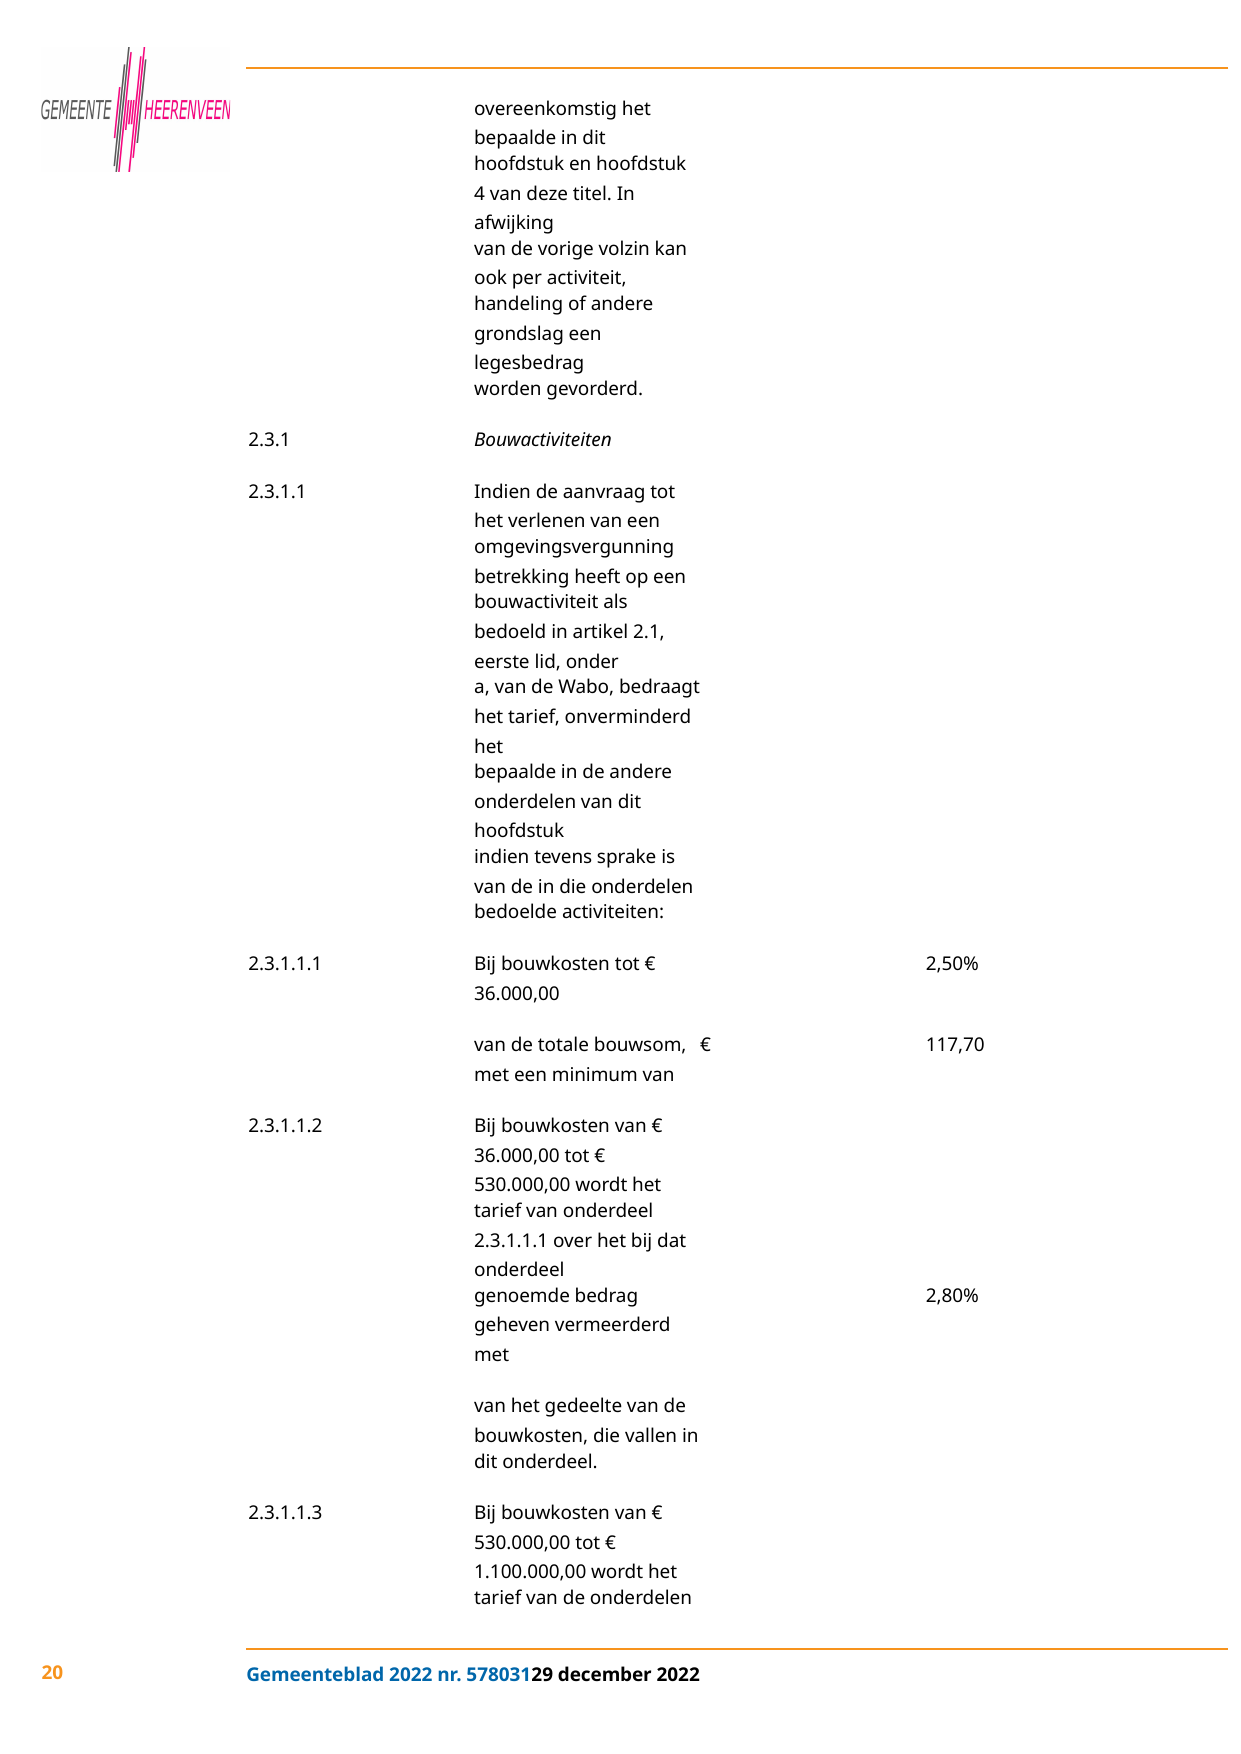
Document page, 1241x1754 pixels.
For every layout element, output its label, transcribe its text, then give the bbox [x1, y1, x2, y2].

table_cell 2.3.1 [248, 427, 474, 452]
table_cell [926, 1500, 1152, 1584]
table_cell [700, 375, 926, 401]
table_cell genoemde bedrag geheven vermeerderd met [474, 1282, 700, 1367]
table_cell worden gevorderd. [474, 375, 700, 401]
table_cell [926, 1197, 1152, 1282]
table_cell Bij bouwkosten van € 530.000,00 tot € 1.100.000,00 wordt het [474, 1500, 700, 1584]
table_cell [248, 589, 474, 674]
table_cell [700, 674, 926, 758]
table_cell a, van de Wabo, bedraagt het tarief, onverminderd het [474, 674, 700, 758]
table_cell 117,70 [926, 1031, 1152, 1087]
table_cell [926, 290, 1152, 375]
table_cell [926, 925, 1152, 950]
table_cell hoofdstuk en hoofdstuk 4 van deze titel. In afwijking [474, 150, 700, 235]
table_cell [926, 235, 1152, 290]
table_cell van de totale bouwsom, met een minimum van [474, 1031, 700, 1087]
table_cell [700, 950, 926, 1006]
table_cell [248, 1031, 474, 1087]
table_cell [700, 290, 926, 375]
table_cell [700, 1087, 926, 1112]
table_cell [474, 1006, 700, 1031]
table_cell [926, 1087, 1152, 1112]
table_cell [700, 1474, 926, 1499]
table_cell [700, 589, 926, 674]
table_cell van het gedeelte van de bouwkosten, die vallen in [474, 1393, 700, 1448]
table_cell van de vorige volzin kan ook per activiteit, [474, 235, 700, 290]
table_cell [248, 1474, 474, 1499]
table_cell Bouwactiviteiten [474, 427, 700, 452]
table_cell [248, 1584, 474, 1610]
table_cell [248, 1393, 474, 1448]
table_cell [700, 1500, 926, 1584]
table_cell [700, 453, 926, 478]
table_cell [700, 844, 926, 899]
table_cell tarief van onderdeel 2.3.1.1.1 over het bij dat onderdeel [474, 1197, 700, 1282]
table_cell [248, 235, 474, 290]
table_cell [926, 534, 1152, 589]
table_cell [700, 1197, 926, 1282]
table_cell [248, 1197, 474, 1282]
table_cell [248, 150, 474, 235]
table_cell [700, 427, 926, 452]
table_cell [926, 401, 1152, 427]
table_cell [926, 1367, 1152, 1393]
table_cell [248, 1006, 474, 1031]
table_cell [248, 1448, 474, 1474]
table_cell [926, 478, 1152, 533]
table_cell indien tevens sprake is van de in die onderdelen [474, 844, 700, 899]
table_cell [700, 1112, 926, 1197]
table_cell overeenkomstig het bepaalde in dit [474, 95, 700, 150]
table_cell [248, 95, 474, 150]
table_cell [248, 290, 474, 375]
table_cell [700, 478, 926, 533]
table_cell [700, 1282, 926, 1367]
table_cell [926, 674, 1152, 758]
table_cell [926, 899, 1152, 924]
table_cell [700, 95, 926, 150]
table_cell tarief van de onderdelen [474, 1584, 700, 1610]
table_cell [248, 759, 474, 843]
table_cell [248, 925, 474, 950]
table_cell bouwactiviteit als bedoeld in artikel 2.1, eerste lid, onder [474, 589, 700, 674]
table_cell Indien de aanvraag tot het verlenen van een [474, 478, 700, 533]
table_cell [926, 453, 1152, 478]
table_cell [474, 925, 700, 950]
table_cell [926, 375, 1152, 401]
table_cell [700, 534, 926, 589]
table_cell omgevingsvergunning betrekking heeft op een [474, 534, 700, 589]
table_cell [248, 899, 474, 924]
table_cell [248, 453, 474, 478]
table_cell [248, 534, 474, 589]
table_cell [700, 925, 926, 950]
table_cell [700, 1006, 926, 1031]
table_cell bepaalde in de andere onderdelen van dit hoofdstuk [474, 759, 700, 843]
table_cell [700, 1448, 926, 1474]
table_cell [474, 1474, 700, 1499]
table_cell bedoelde activiteiten: [474, 899, 700, 924]
table_cell [926, 1474, 1152, 1499]
table_cell [248, 1282, 474, 1367]
table_cell € [700, 1031, 926, 1087]
table_cell 2.3.1.1.2 [248, 1112, 474, 1197]
table_cell [926, 95, 1152, 150]
table_cell [700, 401, 926, 427]
table_cell [700, 1393, 926, 1448]
table_cell [926, 1448, 1152, 1474]
table_cell [926, 589, 1152, 674]
table_cell [926, 759, 1152, 843]
table_cell [248, 1087, 474, 1112]
table_cell [700, 759, 926, 843]
table_cell Bij bouwkosten van € 36.000,00 tot € 530.000,00 wordt het [474, 1112, 700, 1197]
table_cell [248, 844, 474, 899]
table_cell 2.3.1.1.3 [248, 1500, 474, 1584]
table_cell [248, 1367, 474, 1393]
table_cell [700, 235, 926, 290]
table_cell [248, 401, 474, 427]
table_cell [926, 1112, 1152, 1197]
picture [41, 47, 231, 172]
table_cell [926, 1006, 1152, 1031]
table_cell 2,80% [926, 1282, 1152, 1367]
table_cell [248, 375, 474, 401]
table_cell 2.3.1.1 [248, 478, 474, 533]
table_cell [926, 1584, 1152, 1610]
table_cell [926, 844, 1152, 899]
table_cell [926, 150, 1152, 235]
table_cell [926, 1393, 1152, 1448]
table_cell [474, 453, 700, 478]
table_cell 2,50% [926, 950, 1152, 1006]
table_cell Bij bouwkosten tot € 36.000,00 [474, 950, 700, 1006]
table_cell 2.3.1.1.1 [248, 950, 474, 1006]
table_cell dit onderdeel. [474, 1448, 700, 1474]
table_cell [474, 1087, 700, 1112]
table_cell [700, 1367, 926, 1393]
table_cell [248, 674, 474, 758]
table_cell [700, 1584, 926, 1610]
table_cell handeling of andere grondslag een legesbedrag [474, 290, 700, 375]
table_cell [700, 150, 926, 235]
table_cell [474, 1367, 700, 1393]
table_cell [700, 899, 926, 924]
table_cell [474, 401, 700, 427]
table_cell [926, 427, 1152, 452]
